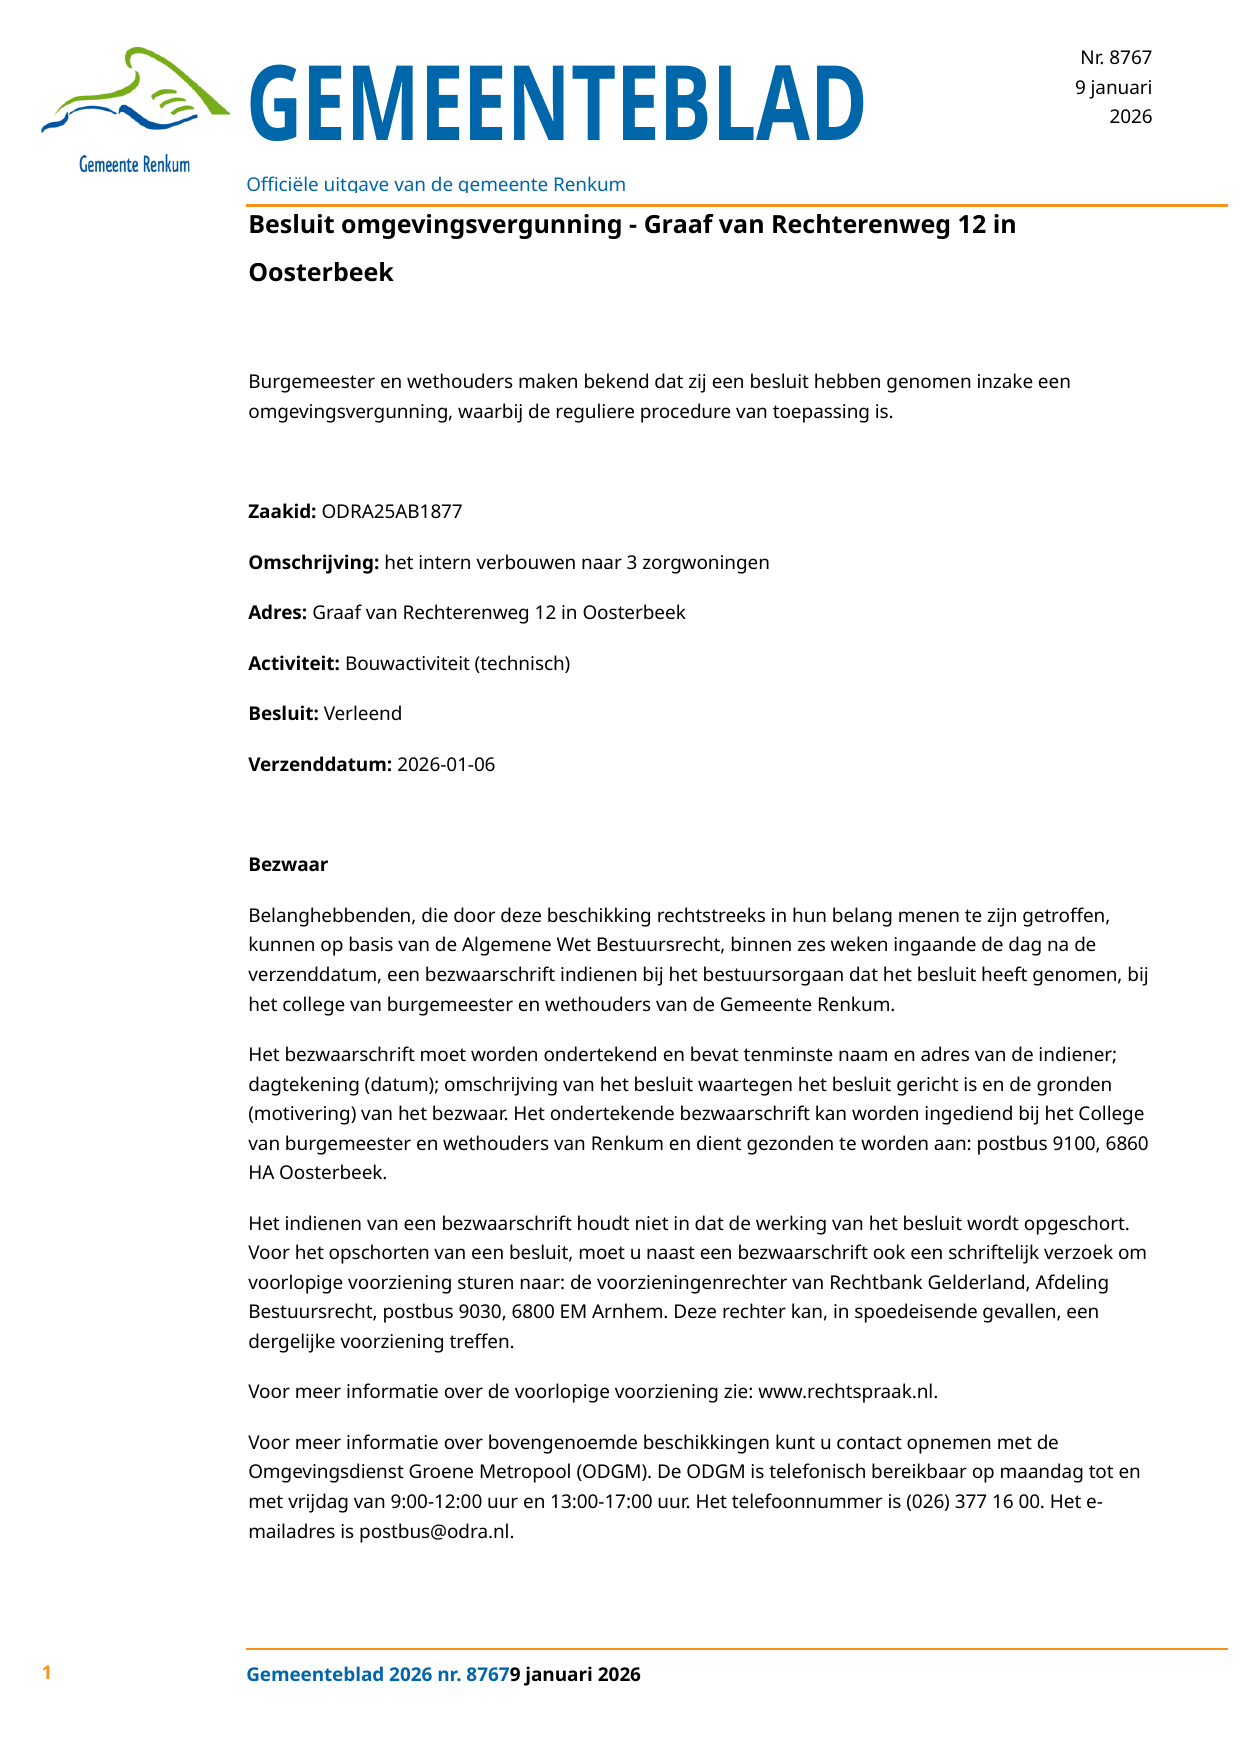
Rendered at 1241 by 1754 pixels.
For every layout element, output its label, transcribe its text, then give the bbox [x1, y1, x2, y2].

text Omschrijving: het intern verbouwen naar 3 zorgwoningen [248, 549, 1152, 575]
picture [41, 47, 231, 172]
text Voor meer informatie over bovengenoemde beschikkingen kunt u contact opnemen met de Omgevingsdienst Groene Metropool (ODGM). De ODGM is telefonisch bereikbaar op maandag tot en met vrijdag van 9:00-12:00 uur en 13:00-17:00 uur. Het telefoonnummer is (026) 377 16 00. Het e-mailadres is postbus@odra.nl. [248, 1429, 1152, 1544]
text Besluit: Verleend [248, 700, 1152, 726]
text Verzenddatum: 2026-01-06 [248, 751, 1152, 777]
text Adres: Graaf van Rechterenweg 12 in Oosterbeek [248, 599, 1152, 625]
text Burgemeester en wethouders maken bekend dat zij een besluit hebben genomen inzake een omgevingsvergunning, waarbij de reguliere procedure van toepassing is. [248, 368, 1152, 424]
text Besluit omgevingsvergunning - Graaf van Rechterenweg 12 in Oosterbeek [248, 207, 1152, 288]
text Activiteit: Bouwactiviteit (technisch) [248, 650, 1152, 676]
text Bezwaar [248, 852, 1152, 877]
text Belanghebbenden, die door deze beschikking rechtstreeks in hun belang menen te zijn getroffen, kunnen op basis van de Algemene Wet Bestuursrecht, binnen zes weken ingaande de dag na de verzenddatum, een bezwaarschrift indienen bij het bestuursorgaan dat het besluit heeft genomen, bij het college van burgemeester en wethouders van de Gemeente Renkum. [248, 902, 1152, 1017]
text Voor meer informatie over de voorlopige voorziening zie: www.rechtspraak.nl. [248, 1379, 1152, 1404]
text Het indienen van een bezwaarschrift houdt niet in dat de werking van het besluit wordt opgeschort. Voor het opschorten van een besluit, moet u naast een bezwaarschrift ook een schriftelijk verzoek om voorlopige voorziening sturen naar: de voorzieningenrechter van Rechtbank Gelderland, Afdeling Bestuursrecht, postbus 9030, 6800 EM Arnhem. Deze rechter kan, in spoedeisende gevallen, een dergelijke voorziening treffen. [248, 1210, 1152, 1354]
text Het bezwaarschrift moet worden ondertekend en bevat tenminste naam en adres van de indiener; dagtekening (datum); omschrijving van het besluit waartegen het besluit gericht is en de gronden (motivering) van het bezwaar. Het ondertekende bezwaarschrift kan worden ingediend bij het College van burgemeester en wethouders van Renkum en dient gezonden te worden aan: postbus 9100, 6860 HA Oosterbeek. [248, 1041, 1152, 1185]
text Zaakid: ODRA25AB1877 [248, 499, 1152, 524]
